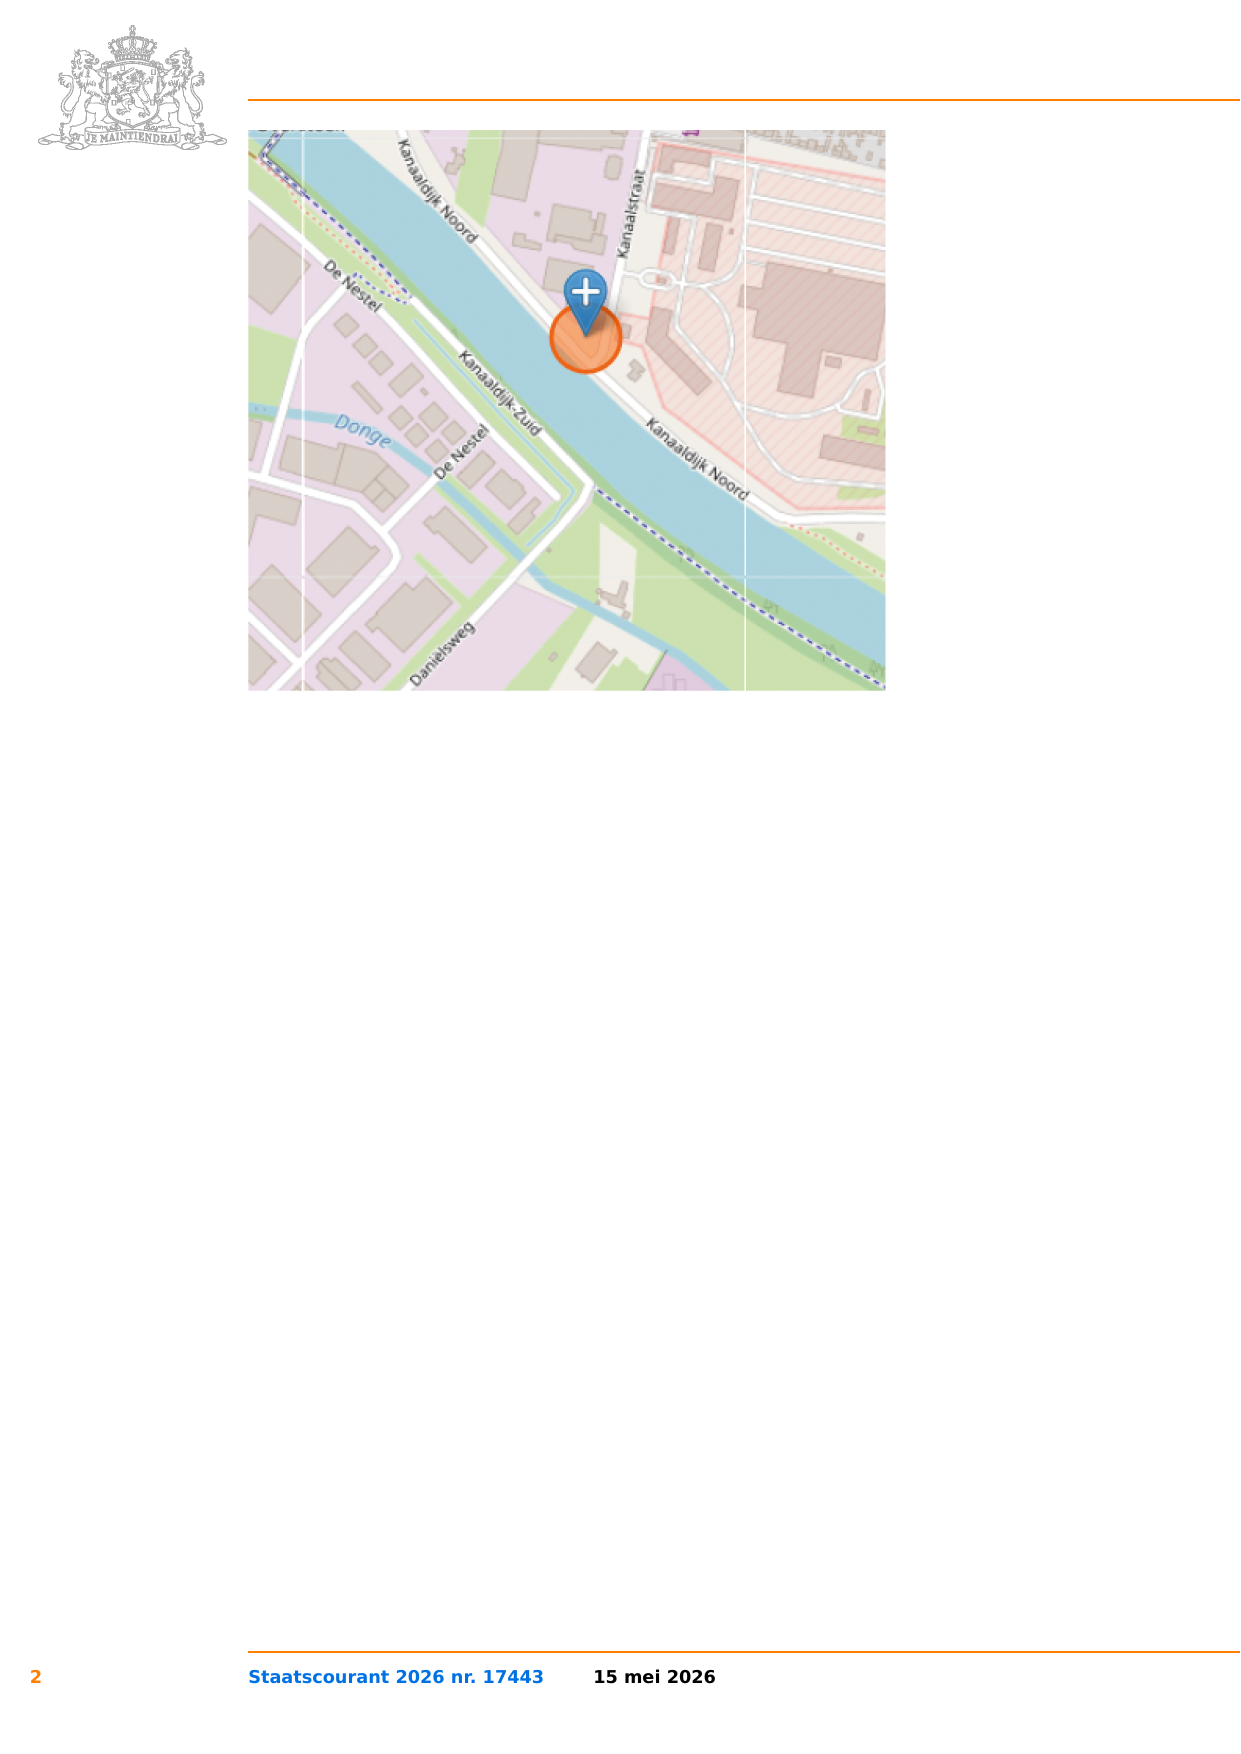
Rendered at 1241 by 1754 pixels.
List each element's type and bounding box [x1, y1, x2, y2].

picture [248, 130, 886, 691]
picture [38, 25, 227, 150]
